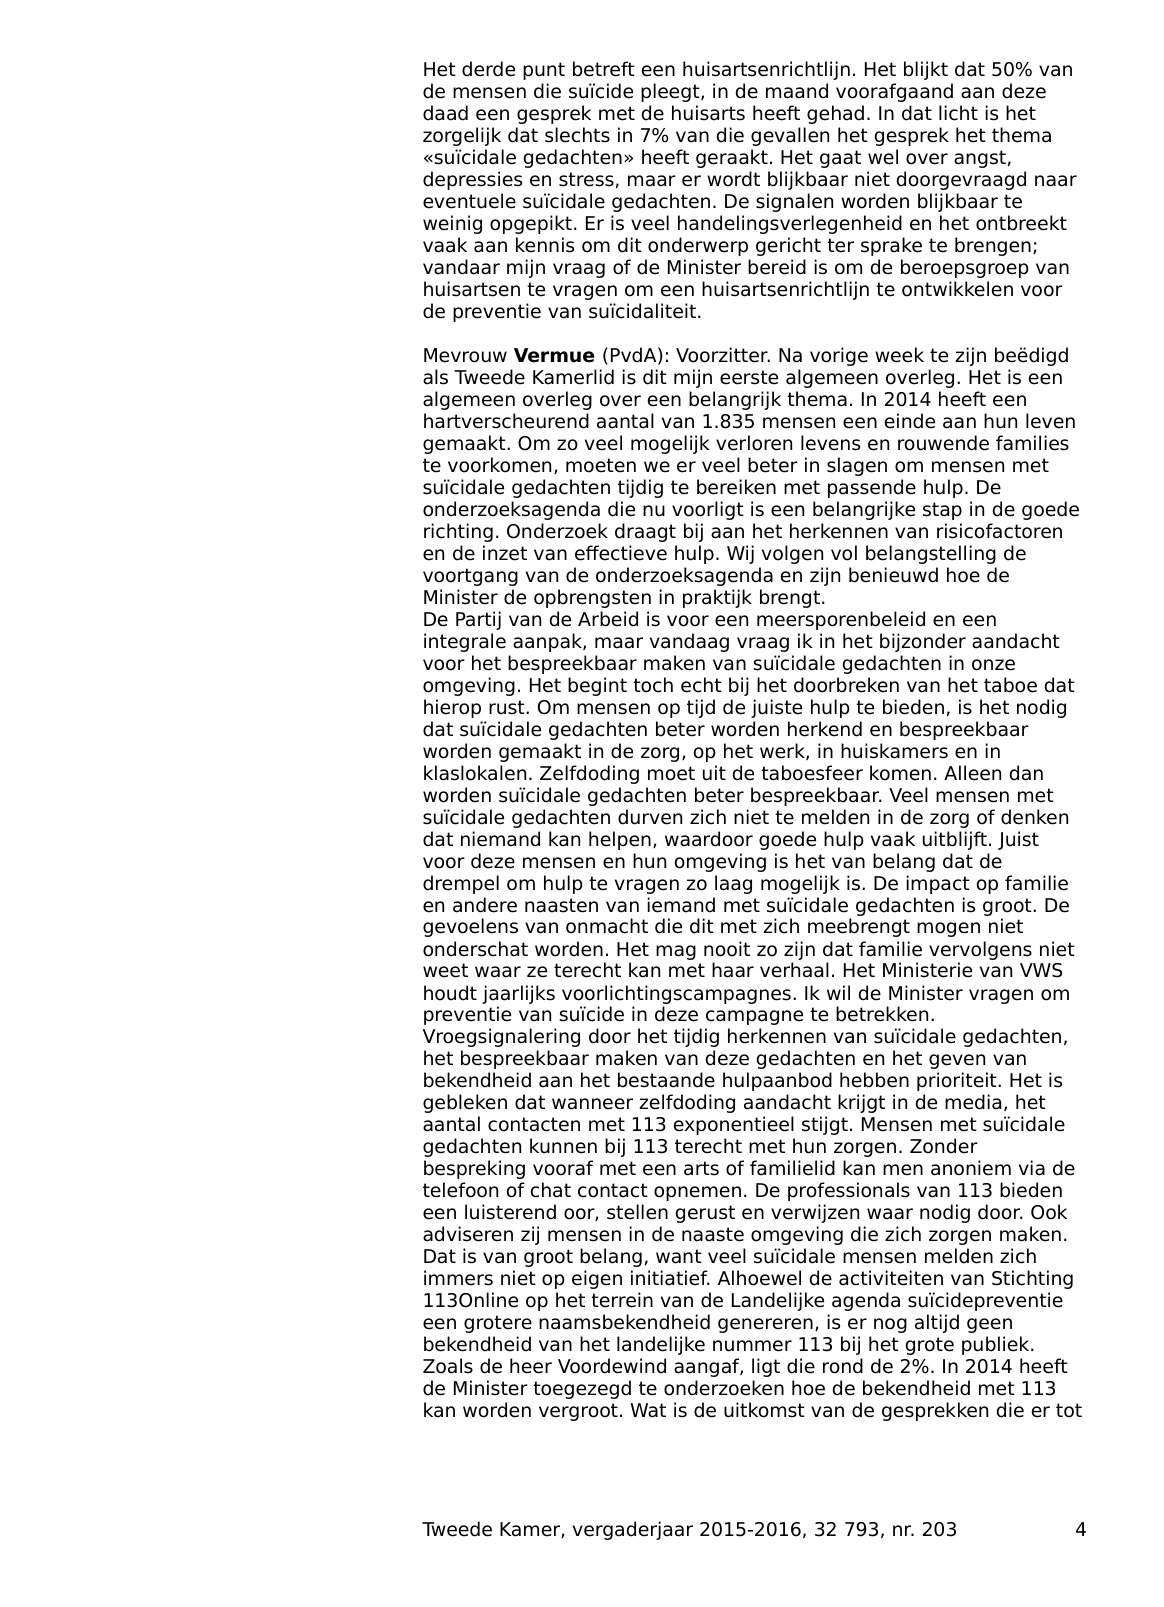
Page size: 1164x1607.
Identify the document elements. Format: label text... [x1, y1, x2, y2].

text Het derde punt betreft een huisartsenrichtlijn. Het blijkt dat 50% van de mensen die suïcide pleegt, in de maand voorafgaand aan deze daad een gesprek met de huisarts heeft gehad. In dat licht is het zorgelijk dat slechts in 7% van die gevallen het gesprek het thema «suïcidale gedachten» heeft geraakt. Het gaat wel over angst, depressies en stress, maar er wordt blijkbaar niet doorgevraagd naar eventuele suïcidale gedachten. De signalen worden blijkbaar te weinig opgepikt. Er is veel handelingsverlegenheid en het ontbreekt vaak aan kennis om dit onderwerp gericht ter sprake te brengen; vandaar mijn vraag of de Minister bereid is om de beroepsgroep van huisartsen te vragen om een huisartsenrichtlijn te ontwikkelen voor de preventie van suïcidaliteit. [422, 59, 1087, 323]
text Vroegsignalering door het tijdig herkennen van suïcidale gedachten, het bespreekbaar maken van deze gedachten en het geven van bekendheid aan het bestaande hulpaanbod hebben prioriteit. Het is gebleken dat wanneer zelfdoding aandacht krijgt in de media, het aantal contacten met 113 exponentieel stijgt. Mensen met suïcidale gedachten kunnen bij 113 terecht met hun zorgen. Zonder bespreking vooraf met een arts of familielid kan men anoniem via de telefoon of chat contact opnemen. De professionals van 113 bieden een luisterend oor, stellen gerust en verwijzen waar nodig door. Ook adviseren zij mensen in de naaste omgeving die zich zorgen maken. Dat is van groot belang, want veel suïcidale mensen melden zich immers niet op eigen initiatief. Alhoewel de activiteiten van Stichting 113Online op het terrein van de Landelijke agenda suïcidepreventie een grotere naamsbekendheid genereren, is er nog altijd geen bekendheid van het landelijke nummer 113 bij het grote publiek. Zoals de heer Voordewind aangaf, ligt die rond de 2%. In 2014 heeft de Minister toegezegd te onderzoeken hoe de bekendheid met 113 kan worden vergroot. Wat is de uitkomst van de gesprekken die er tot [422, 1026, 1087, 1422]
text De Partij van de Arbeid is voor een meersporenbeleid en een integrale aanpak, maar vandaag vraag ik in het bijzonder aandacht voor het bespreekbaar maken van suïcidale gedachten in onze omgeving. Het begint toch echt bij het doorbreken van het taboe dat hierop rust. Om mensen op tijd de juiste hulp te bieden, is het nodig dat suïcidale gedachten beter worden herkend en bespreekbaar worden gemaakt in de zorg, op het werk, in huiskamers en in klaslokalen. Zelfdoding moet uit de taboesfeer komen. Alleen dan worden suïcidale gedachten beter bespreekbaar. Veel mensen met suïcidale gedachten durven zich niet te melden in de zorg of denken dat niemand kan helpen, waardoor goede hulp vaak uitblijft. Juist voor deze mensen en hun omgeving is het van belang dat de drempel om hulp te vragen zo laag mogelijk is. De impact op familie en andere naasten van iemand met suïcidale gedachten is groot. De gevoelens van onmacht die dit met zich meebrengt mogen niet onderschat worden. Het mag nooit zo zijn dat familie vervolgens niet weet waar ze terecht kan met haar verhaal. Het Ministerie van VWS houdt jaarlijks voorlichtingscampagnes. Ik wil de Minister vragen om preventie van suïcide in deze campagne te betrekken. [422, 609, 1087, 1026]
text Mevrouw Vermue (PvdA): Voorzitter. Na vorige week te zijn beëdigd als Tweede Kamerlid is dit mijn eerste algemeen overleg. Het is een algemeen overleg over een belangrijk thema. In 2014 heeft een hartverscheurend aantal van 1.835 mensen een einde aan hun leven gemaakt. Om zo veel mogelijk verloren levens en rouwende families te voorkomen, moeten we er veel beter in slagen om mensen met suïcidale gedachten tijdig te bereiken met passende hulp. De onderzoeksagenda die nu voorligt is een belangrijke stap in de goede richting. Onderzoek draagt bij aan het herkennen van risicofactoren en de inzet van effectieve hulp. Wij volgen vol belangstelling de voortgang van de onderzoeksagenda en zijn benieuwd hoe de Minister de opbrengsten in praktijk brengt. [422, 345, 1087, 609]
